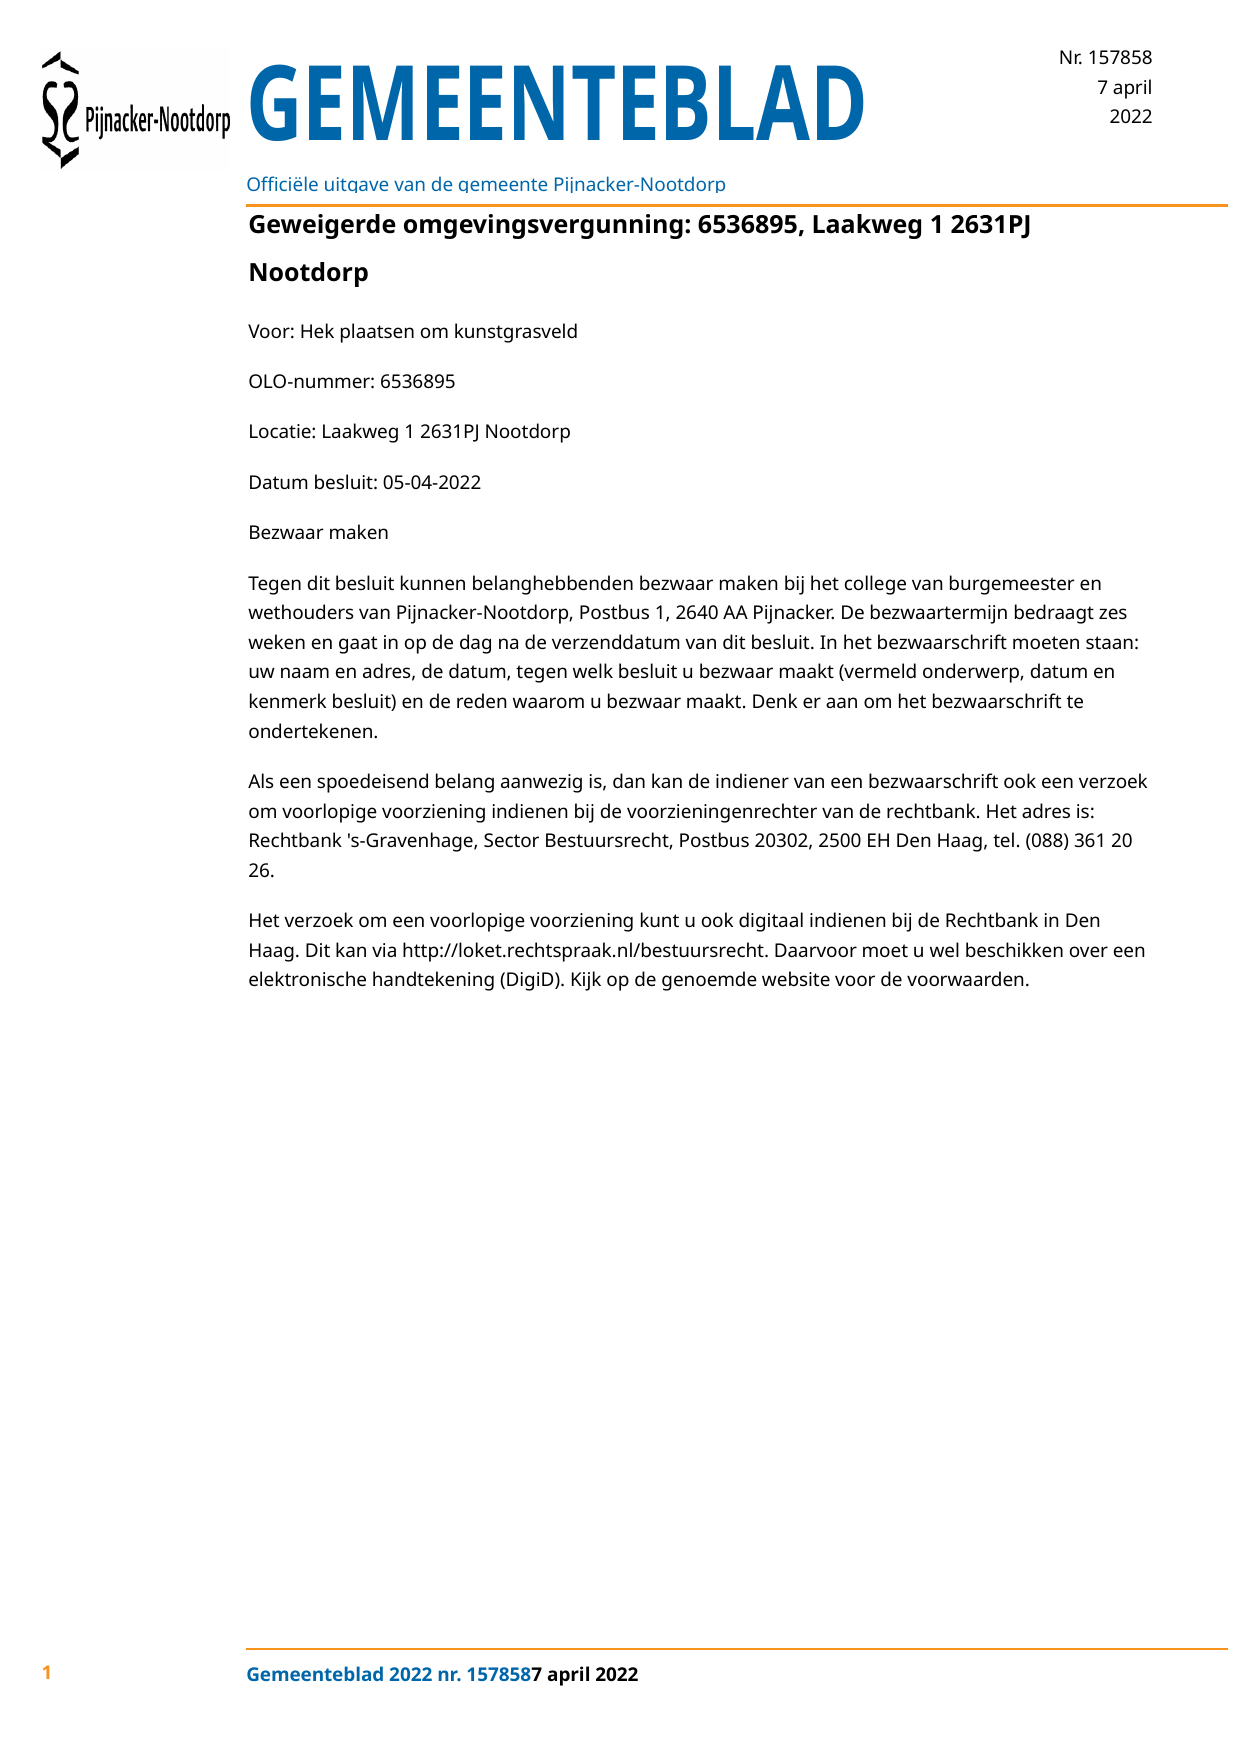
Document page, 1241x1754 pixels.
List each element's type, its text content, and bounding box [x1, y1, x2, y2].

text Voor: Hek plaatsen om kunstgrasveld [248, 318, 1152, 344]
text Bezwaar maken [248, 519, 1152, 545]
text OLO-nummer: 6536895 [248, 368, 1152, 394]
text Tegen dit besluit kunnen belanghebbenden bezwaar maken bij het college van burgemeester en wethouders van Pijnacker-Nootdorp, Postbus 1, 2640 AA Pijnacker. De bezwaartermijn bedraagt zes weken en gaat in op de dag na de verzenddatum van dit besluit. In het bezwaarschrift moeten staan: uw naam en adres, de datum, tegen welk besluit u bezwaar maakt (vermeld onderwerp, datum en kenmerk besluit) en de reden waarom u bezwaar maakt. Denk er aan om het bezwaarschrift te ondertekenen. [248, 570, 1152, 744]
text Locatie: Laakweg 1 2631PJ Nootdorp [248, 419, 1152, 444]
text Als een spoedeisend belang aanwezig is, dan kan de indiener van een bezwaarschrift ook een verzoek om voorlopige voorziening indienen bij de voorzieningenrechter van de rechtbank. Het adres is: Rechtbank 's-Gravenhage, Sector Bestuursrecht, Postbus 20302, 2500 EH Den Haag, tel. (088) 361 20 26. [248, 768, 1152, 883]
picture [41, 47, 231, 172]
text Het verzoek om een voorlopige voorziening kunt u ook digitaal indienen bij de Rechtbank in Den Haag. Dit kan via http://loket.rechtspraak.nl/bestuursrecht. Daarvoor moet u wel beschikken over een elektronische handtekening (DigiD). Kijk op de genoemde website voor de voorwaarden. [248, 907, 1152, 992]
text Geweigerde omgevingsvergunning: 6536895, Laakweg 1 2631PJ Nootdorp [248, 207, 1152, 288]
text Datum besluit: 05-04-2022 [248, 469, 1152, 495]
